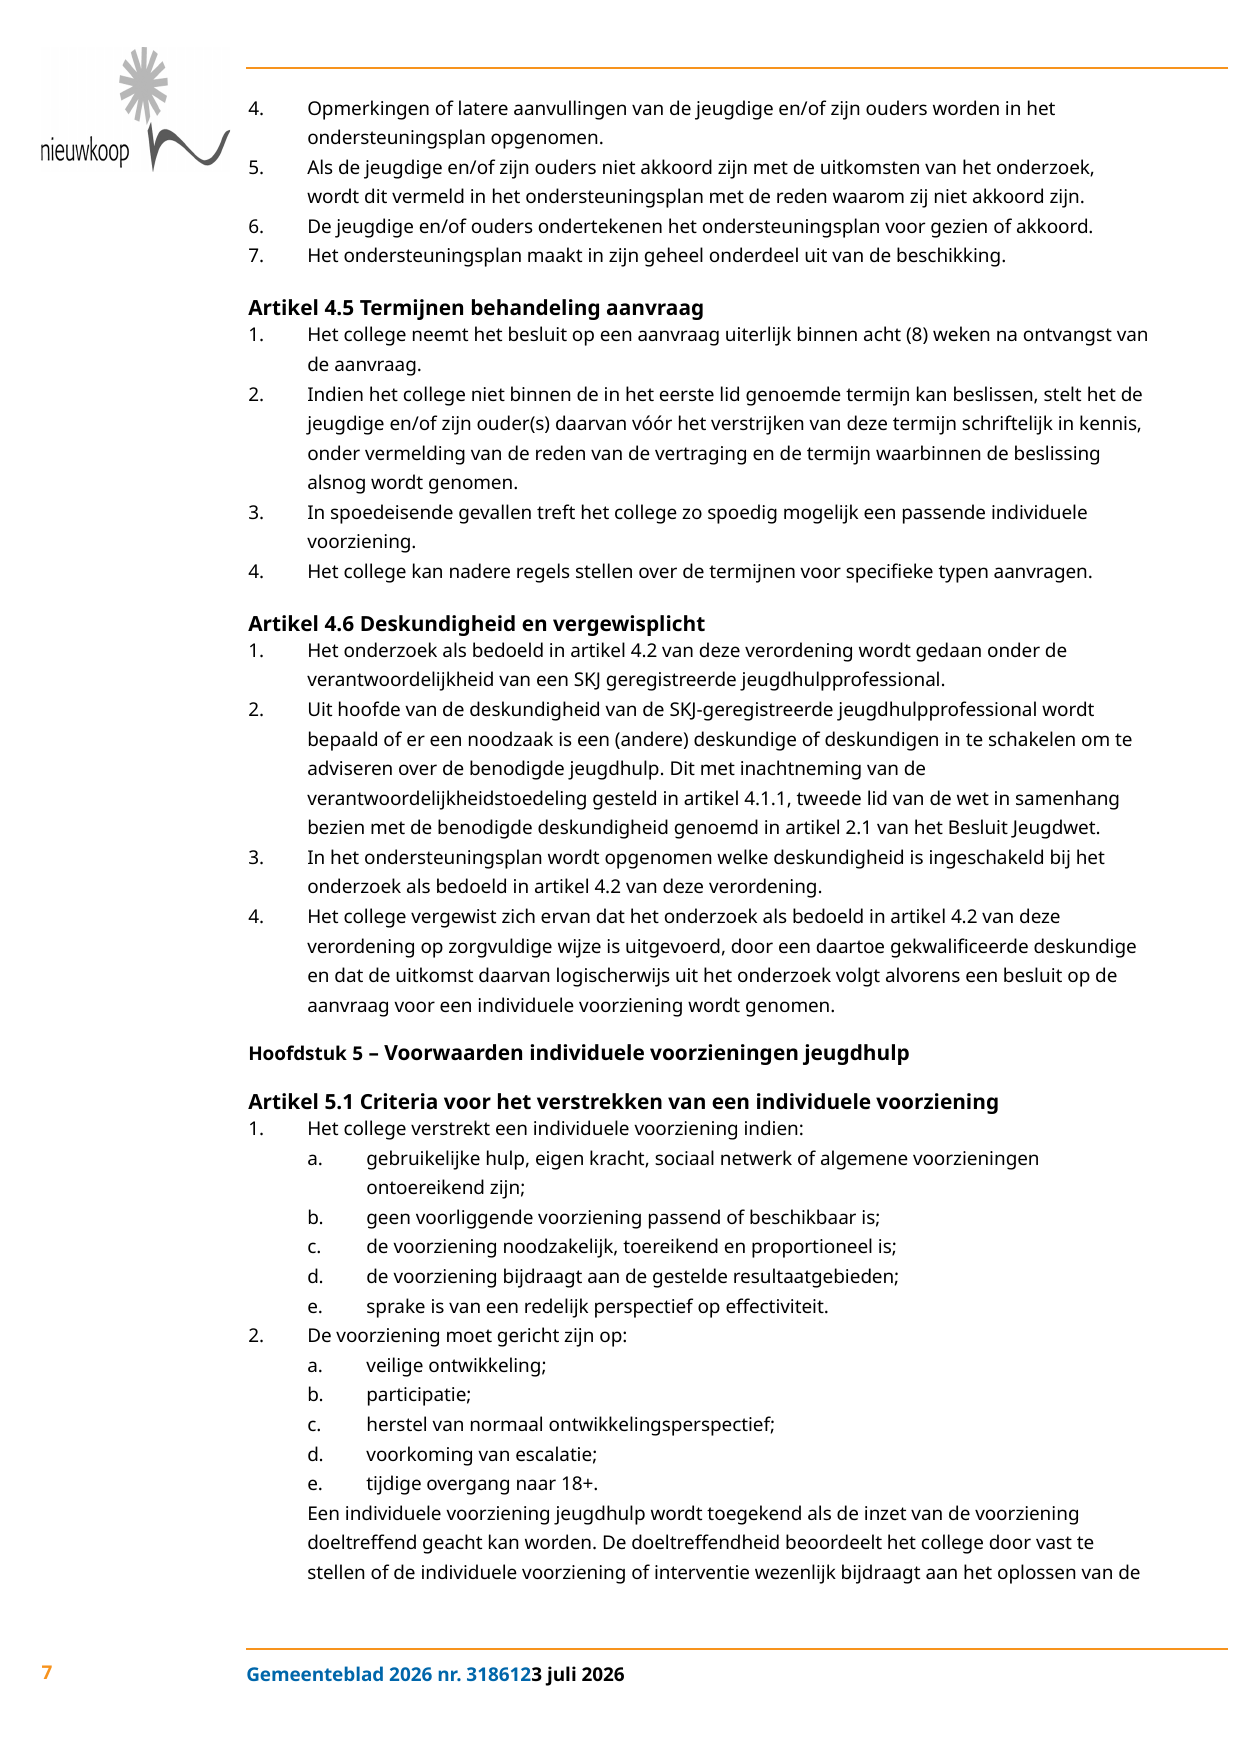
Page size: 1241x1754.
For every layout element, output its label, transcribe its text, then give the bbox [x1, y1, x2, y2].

list veilige ontwikkeling; [307, 1352, 1152, 1378]
list gebruikelijke hulp, eigen kracht, sociaal netwerk of algemene voorzieningen ontoereikend zijn; [307, 1145, 1152, 1200]
list De jeugdige en/of ouders ondertekenen het ondersteuningsplan voor gezien of akkoord. [248, 213, 1152, 239]
text Artikel 4.5 Termijnen behandeling aanvraag [248, 293, 1152, 322]
list Het college neemt het besluit op een aanvraag uiterlijk binnen acht (8) weken na ontvangst van de aanvraag. [248, 322, 1152, 377]
list de voorziening bijdraagt aan de gestelde resultaatgebieden; [307, 1263, 1152, 1289]
list Als de jeugdige en/of zijn ouders niet akkoord zijn met de uitkomsten van het onderzoek, wordt dit vermeld in het ondersteuningsplan met de reden waarom zij niet akkoord zijn. [248, 154, 1152, 209]
list Het college kan nadere regels stellen over de termijnen voor specifieke typen aanvragen. [248, 558, 1152, 584]
list In het ondersteuningsplan wordt opgenomen welke deskundigheid is ingeschakeld bij het onderzoek als bedoeld in artikel 4.2 van deze verordening. [248, 844, 1152, 899]
list herstel van normaal ontwikkelingsperspectief; [307, 1411, 1152, 1437]
list voorkoming van escalatie; [307, 1441, 1152, 1467]
text Hoofdstuk 5 – Voorwaarden individuele voorzieningen jeugdhulp [248, 1038, 1152, 1066]
text Artikel 5.1 Criteria voor het verstrekken van een individuele voorziening [248, 1087, 1152, 1115]
list tijdige overgang naar 18+. [307, 1470, 1152, 1496]
list Indien het college niet binnen de in het eerste lid genoemde termijn kan beslissen, stelt het de jeugdige en/of zijn ouder(s) daarvan vóór het verstrijken van deze termijn schriftelijk in kennis, onder vermelding van de reden van de vertraging en de termijn waarbinnen de beslissing alsnog wordt genomen. [248, 381, 1152, 495]
list Uit hoofde van de deskundigheid van de SKJ-geregistreerde jeugdhulpprofessional wordt bepaald of er een noodzaak is een (andere) deskundige of deskundigen in te schakelen om te adviseren over de benodigde jeugdhulp. Dit met inachtneming van de verantwoordelijkheidstoedeling gesteld in artikel 4.1.1, tweede lid van de wet in samenhang bezien met de benodigde deskundigheid genoemd in artikel 2.1 van het Besluit Jeugdwet. [248, 696, 1152, 840]
list Het ondersteuningsplan maakt in zijn geheel onderdeel uit van de beschikking. [248, 243, 1152, 268]
list de voorziening noodzakelijk, toereikend en proportioneel is; [307, 1234, 1152, 1259]
text Artikel 4.6 Deskundigheid en vergewisplicht [248, 609, 1152, 637]
list De voorziening moet gericht zijn op: [248, 1322, 1152, 1348]
list sprake is van een redelijk perspectief op effectiviteit. [307, 1293, 1152, 1319]
list Het onderzoek als bedoeld in artikel 4.2 van deze verordening wordt gedaan onder de verantwoordelijkheid van een SKJ geregistreerde jeugdhulpprofessional. [248, 637, 1152, 692]
list Het college verstrekt een individuele voorziening indien: [248, 1115, 1152, 1141]
list Het college vergewist zich ervan dat het onderzoek als bedoeld in artikel 4.2 van deze verordening op zorgvuldige wijze is uitgevoerd, door een daartoe gekwalificeerde deskundige en dat de uitkomst daarvan logischerwijs uit het onderzoek volgt alvorens een besluit op de aanvraag voor een individuele voorziening wordt genomen. [248, 903, 1152, 1018]
list Een individuele voorziening jeugdhulp wordt toegekend als de inzet van de voorziening doeltreffend geacht kan worden. De doeltreffendheid beoordeelt het college door vast te stellen of de individuele voorziening of interventie wezenlijk bijdraagt aan het oplossen van de [248, 1500, 1152, 1585]
list geen voorliggende voorziening passend of beschikbaar is; [307, 1204, 1152, 1230]
list participatie; [307, 1382, 1152, 1407]
list In spoedeisende gevallen treft het college zo spoedig mogelijk een passende individuele voorziening. [248, 499, 1152, 554]
list Opmerkingen of latere aanvullingen van de jeugdige en/of zijn ouders worden in het ondersteuningsplan opgenomen. [248, 95, 1152, 150]
picture [41, 47, 231, 172]
